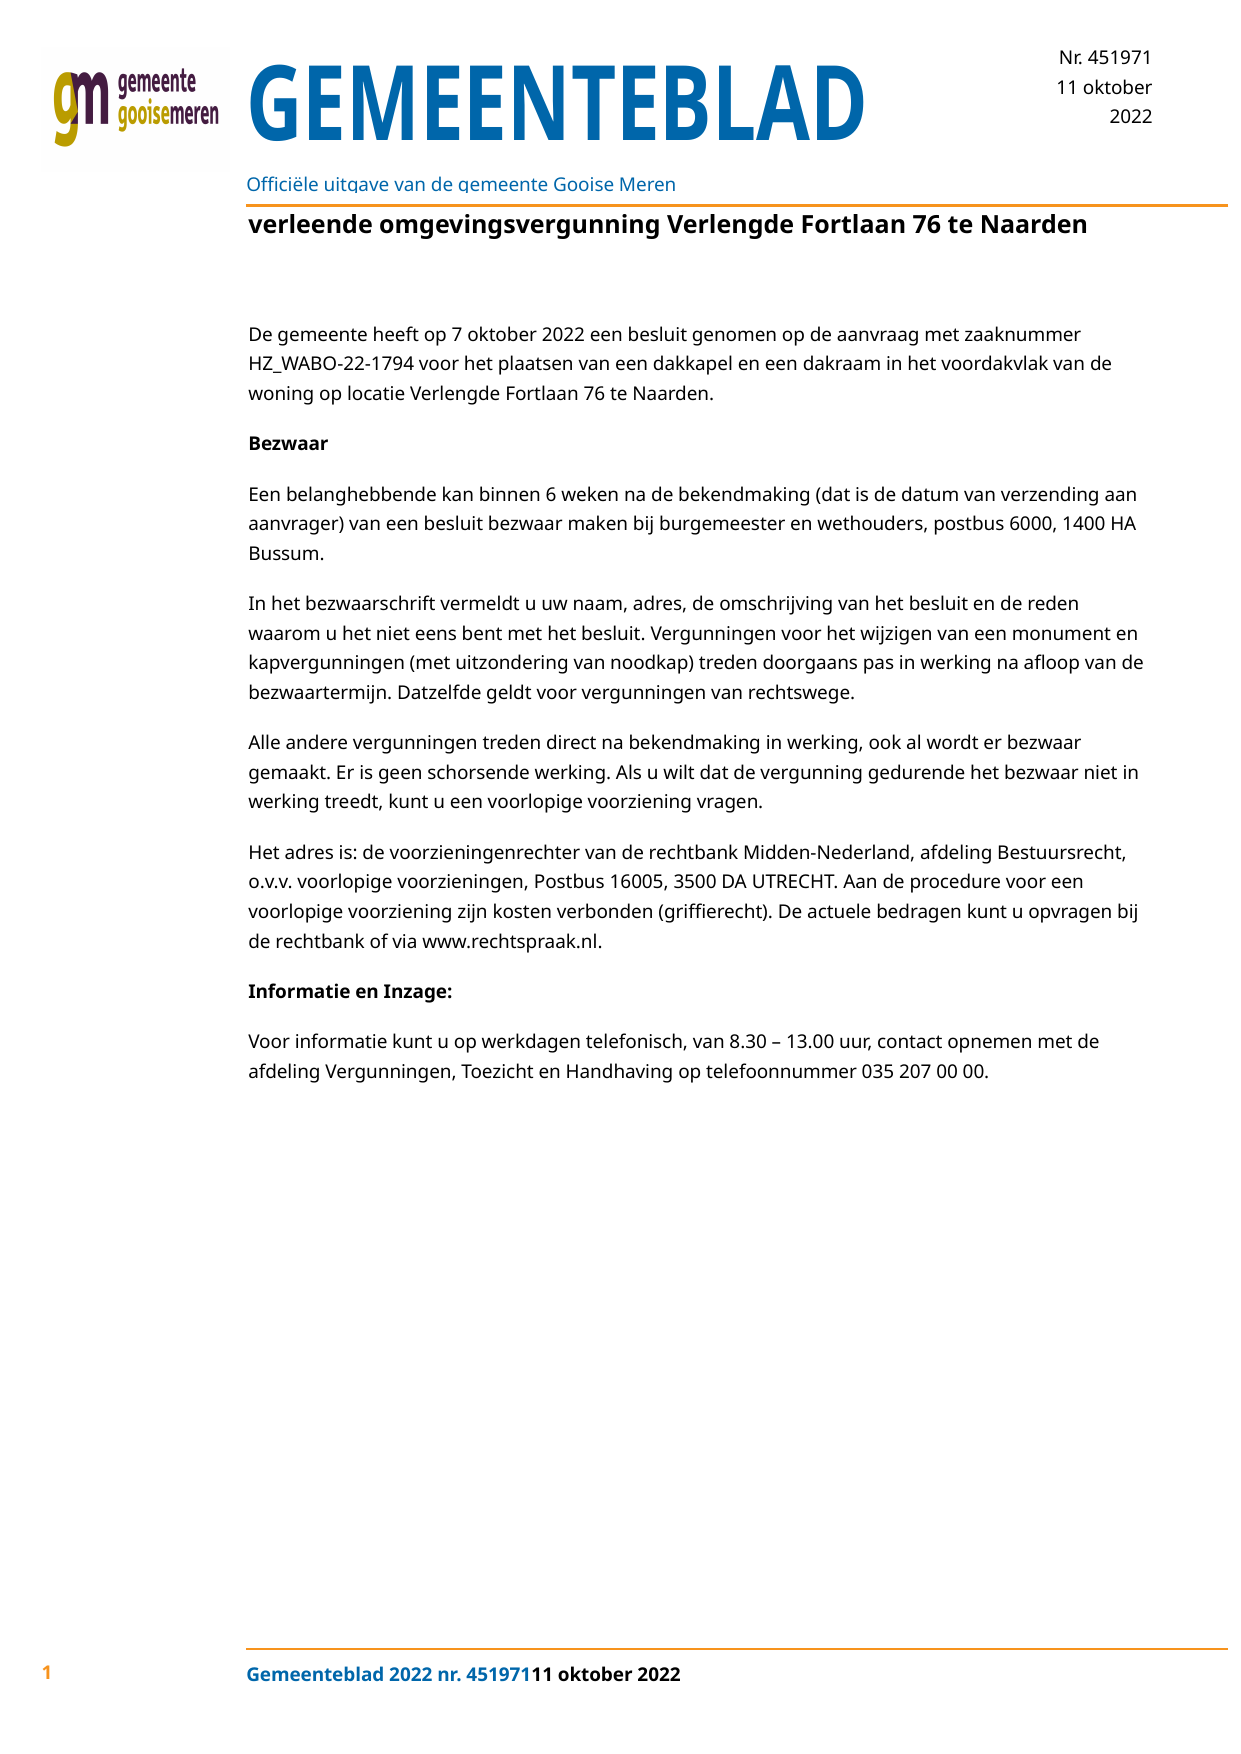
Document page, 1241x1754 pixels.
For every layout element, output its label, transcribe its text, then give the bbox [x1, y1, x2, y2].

text verleende omgevingsvergunning Verlengde Fortlaan 76 te Naarden [248, 207, 1152, 241]
text Een belanghebbende kan binnen 6 weken na de bekendmaking (dat is de datum van verzending aan aanvrager) van een besluit bezwaar maken bij burgemeester en wethouders, postbus 6000, 1400 HA Bussum. [248, 481, 1152, 566]
text In het bezwaarschrift vermeldt u uw naam, adres, de omschrijving van het besluit en de reden waarom u het niet eens bent met het besluit. Vergunningen voor het wijzigen van een monument en kapvergunningen (met uitzondering van noodkap) treden doorgaans pas in werking na afloop van de bezwaartermijn. Datzelfde geldt voor vergunningen van rechtswege. [248, 590, 1152, 705]
text Voor informatie kunt u op werkdagen telefonisch, van 8.30 – 13.00 uur, contact opnemen met de afdeling Vergunningen, Toezicht en Handhaving op telefoonnummer 035 207 00 00. [248, 1029, 1152, 1084]
text Bezwaar [248, 430, 1152, 456]
text De gemeente heeft op 7 oktober 2022 een besluit genomen op de aanvraag met zaaknummer HZ_WABO-22-1794 voor het plaatsen van een dakkapel en een dakraam in het voordakvlak van de woning op locatie Verlengde Fortlaan 76 te Naarden. [248, 321, 1152, 406]
text Alle andere vergunningen treden direct na bekendmaking in werking, ook al wordt er bezwaar gemaakt. Er is geen schorsende werking. Als u wilt dat de vergunning gedurende het bezwaar niet in werking treedt, kunt u een voorlopige voorziening vragen. [248, 729, 1152, 814]
picture [41, 47, 231, 172]
text Het adres is: de voorzieningenrechter van de rechtbank Midden-Nederland, afdeling Bestuursrecht, o.v.v. voorlopige voorzieningen, Postbus 16005, 3500 DA UTRECHT. Aan de procedure voor een voorlopige voorziening zijn kosten verbonden (griffierecht). De actuele bedragen kunt u opvragen bij de rechtbank of via www.rechtspraak.nl. [248, 839, 1152, 953]
text Informatie en Inzage: [248, 978, 1152, 1004]
